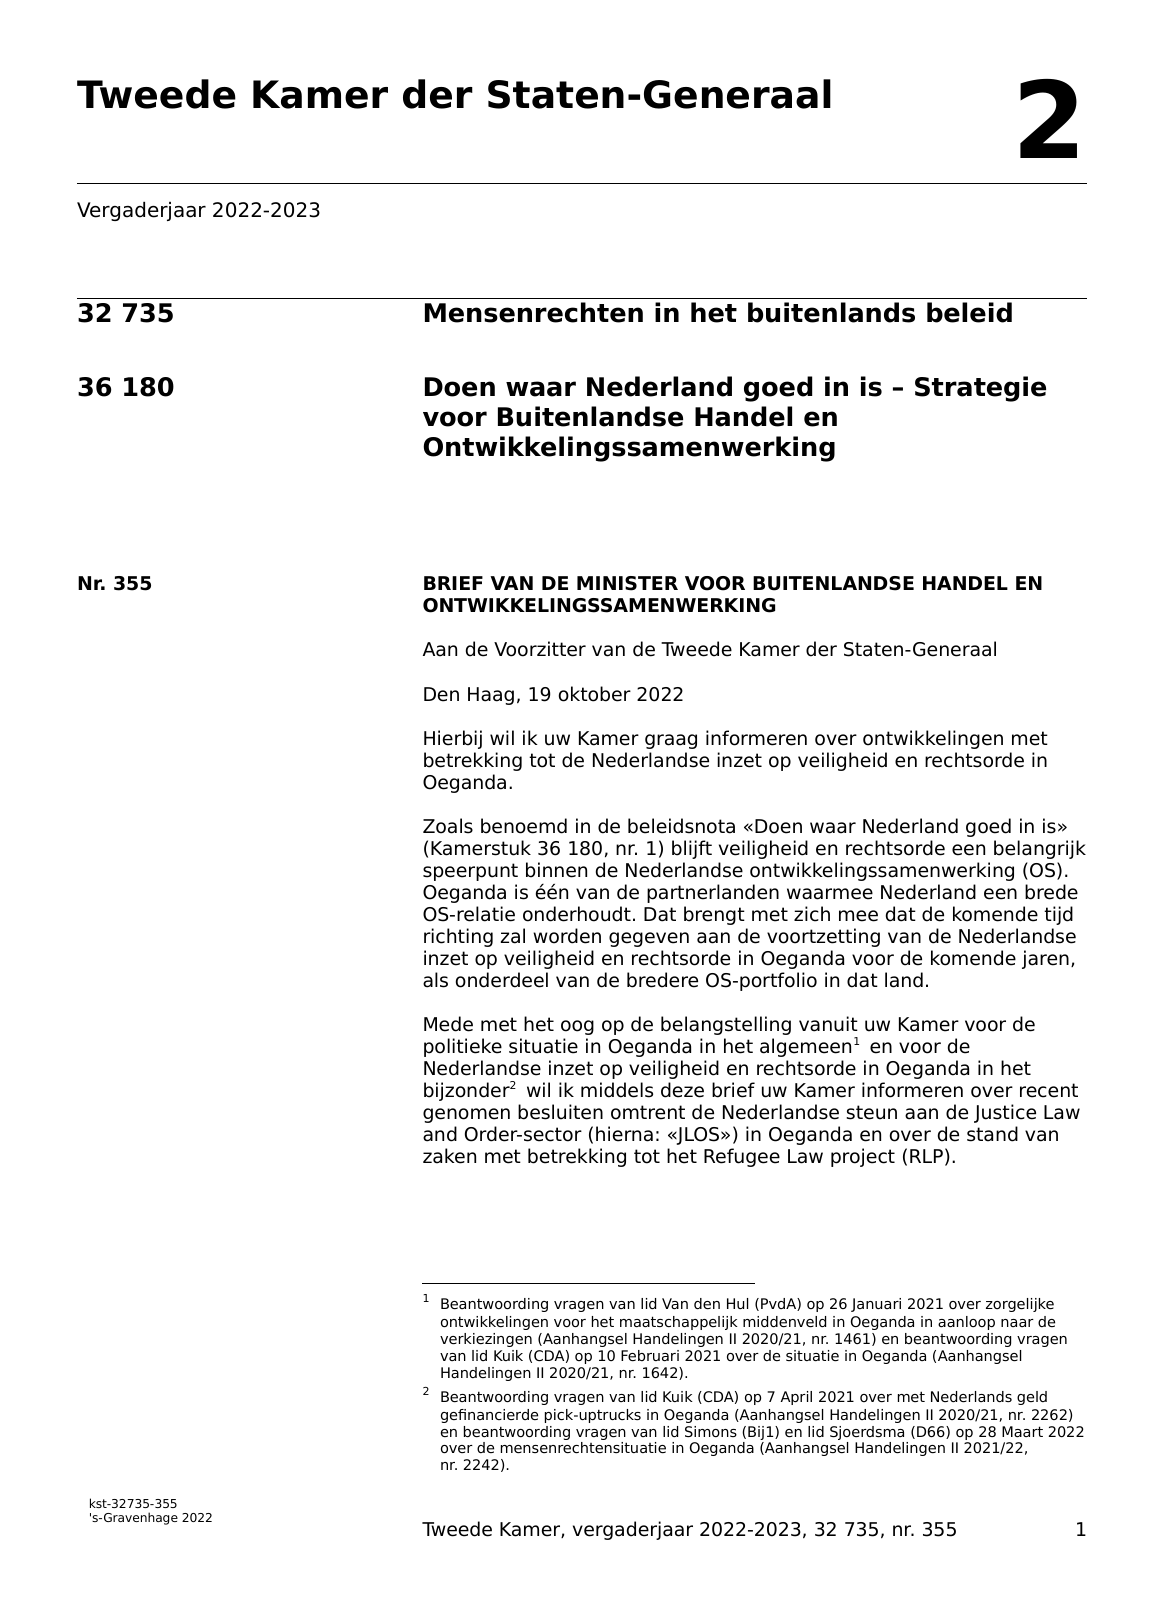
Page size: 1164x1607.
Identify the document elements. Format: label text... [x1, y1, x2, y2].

subtitle 32 735 Mensenrechten in het buitenlands beleid [77, 299, 1087, 329]
table_header Tweede Kamer der Staten-Generaal [77, 59, 886, 183]
text Hierbij wil ik uw Kamer graag informeren over ontwikkelingen met betrekking tot de Nederlandse inzet op veiligheid en rechtsorde in Oeganda. [422, 728, 1087, 793]
table_header 2 [886, 59, 1087, 183]
text Beantwoording vragen van lid Kuik (CDA) op 7 April 2021 over met Nederlands geld gefinancierde pick-uptrucks in Oeganda (Aanhangsel Handelingen II 2020/21, nr. 2262) en beantwoording vragen van lid Simons (Bij1) en lid Sjoerdsma (D66) op 28 Maart 2022 over de mensenrechtensituatie in Oeganda (Aanhangsel Handelingen II 2021/22, nr. 2242). [422, 1385, 1087, 1474]
text Zoals benoemd in de beleidsnota «Doen waar Nederland goed in is» (Kamerstuk 36 180, nr. 1) blijft veiligheid en rechtsorde een belangrijk speerpunt binnen de Nederlandse ontwikkelingssamenwerking (OS). Oeganda is één van de partnerlanden waarmee Nederland een brede OS-relatie onderhoudt. Dat brengt met zich mee dat de komende tijd richting zal worden gegeven aan de voortzetting van de Nederlandse inzet op veiligheid en rechtsorde in Oeganda voor de komende jaren, als onderdeel van de bredere OS-portfolio in dat land. [422, 816, 1087, 992]
table_cell Vergaderjaar 2022-2023 [77, 184, 1087, 298]
text Beantwoording vragen van lid Van den Hul (PvdA) op 26 Januari 2021 over zorgelijke ontwikkelingen voor het maatschappelijk middenveld in Oeganda in aanloop naar de verkiezingen (Aanhangsel Handelingen II 2020/21, nr. 1461) en beantwoording vragen van lid Kuik (CDA) op 10 Februari 2021 over de situatie in Oeganda (Aanhangsel Handelingen II 2020/21, nr. 1642). [422, 1292, 1087, 1382]
text Den Haag, 19 oktober 2022 [422, 683, 1087, 705]
subtitle Nr. 355 BRIEF VAN DE MINISTER VOOR BUITENLANDSE HANDEL EN ONTWIKKELINGSSAMENWERKING [77, 573, 1087, 617]
subtitle 36 180 Doen waar Nederland goed in is – Strategie voor Buitenlandse Handel en Ontwikkelingssamenwerking [77, 373, 1087, 462]
text 's-Gravenhage 2022 [88, 1511, 323, 1525]
text Mede met het oog op de belangstelling vanuit uw Kamer voor de politieke situatie in Oeganda in het algemeen en voor de Nederlandse inzet op veiligheid en rechtsorde in Oeganda in het bijzonder wil ik middels deze brief uw Kamer informeren over recent genomen besluiten omtrent de Nederlandse steun aan de Justice Law and Order-sector (hierna: «JLOS») in Oeganda en over de stand van zaken met betrekking tot het Refugee Law project (RLP). [422, 1014, 1087, 1168]
text kst-32735-355 [88, 1497, 323, 1511]
text Aan de Voorzitter van de Tweede Kamer der Staten-Generaal [422, 639, 1087, 661]
